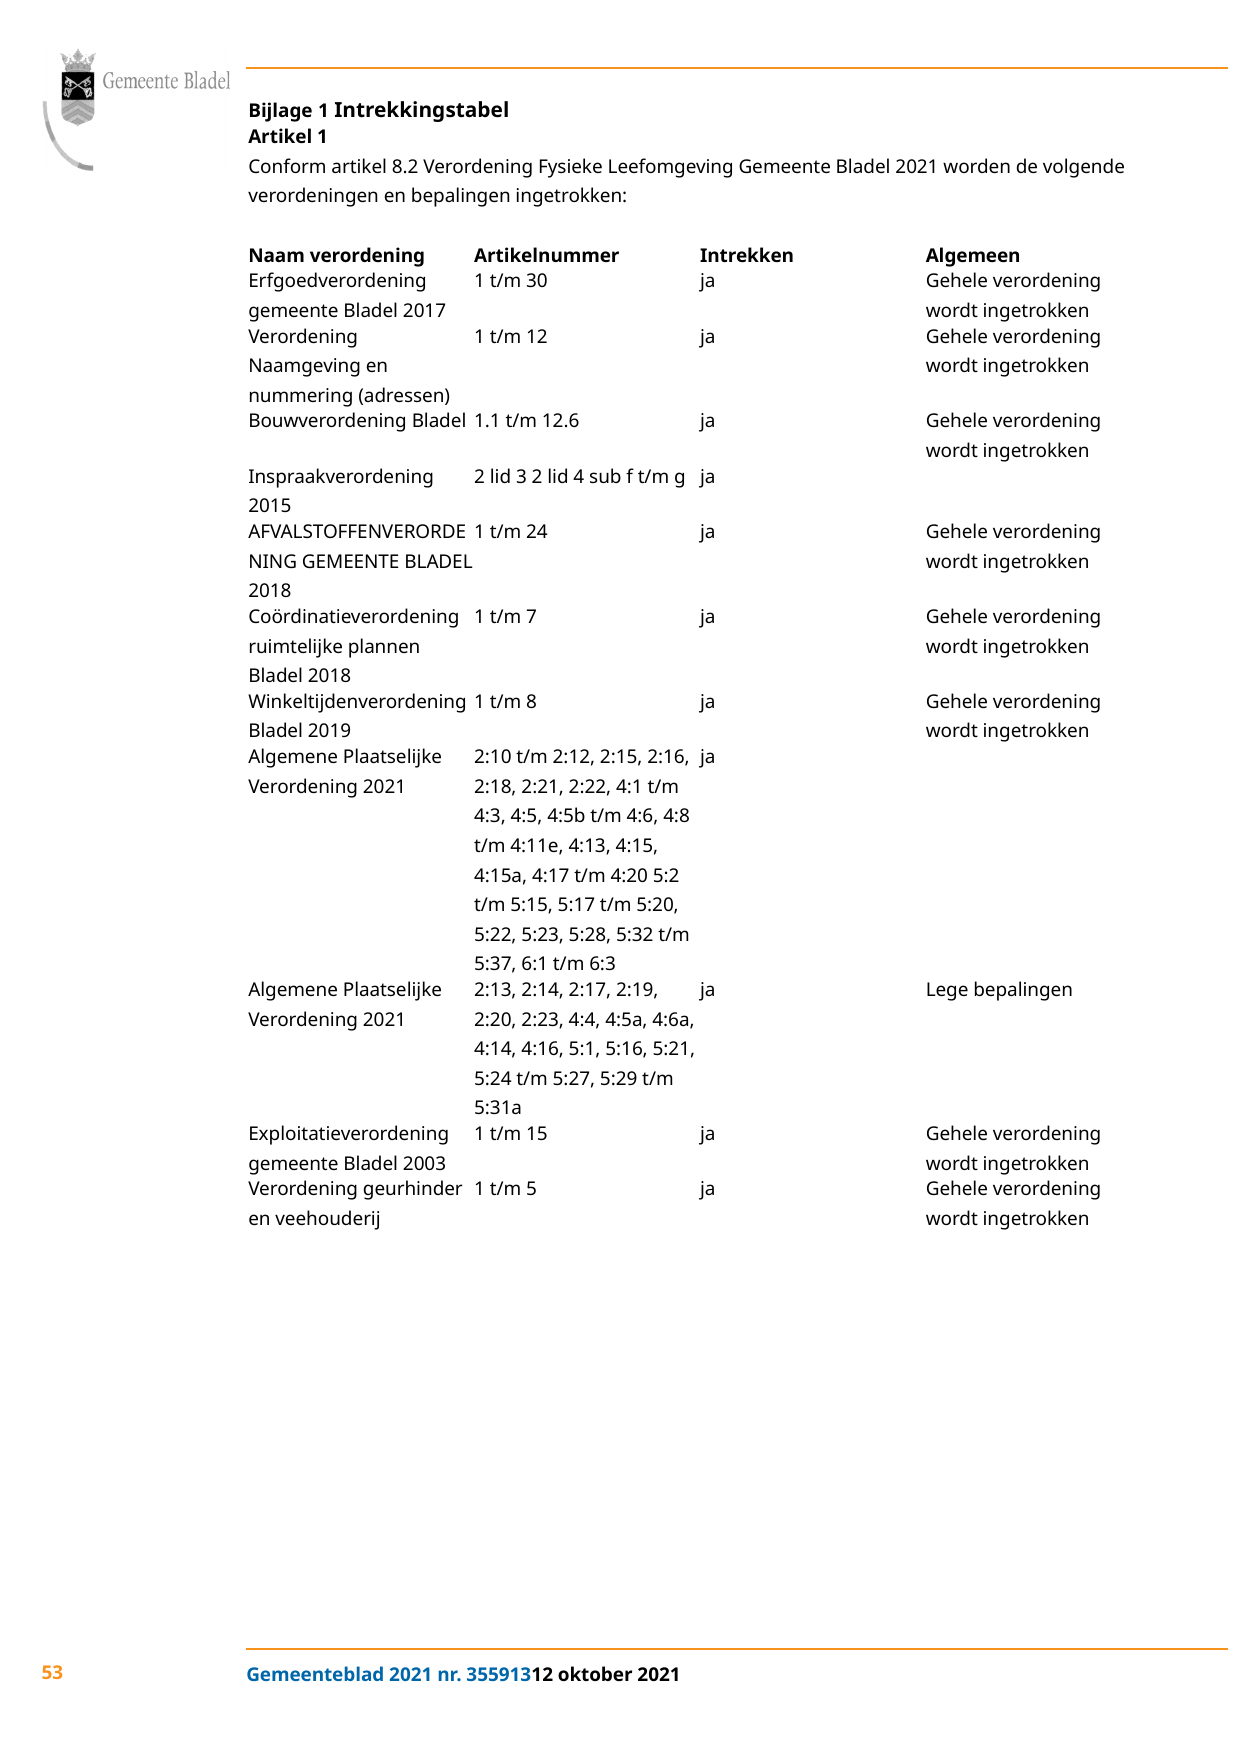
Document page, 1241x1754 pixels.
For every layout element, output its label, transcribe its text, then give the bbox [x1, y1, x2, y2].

table_cell ja [700, 518, 926, 603]
table_cell [926, 463, 1152, 518]
table_cell Bouwverordening Bladel [248, 408, 474, 463]
table_cell ja [700, 323, 926, 408]
table_cell 2:10 t/m 2:12, 2:15, 2:16, 2:18, 2:21, 2:22, 4:1 t/m 4:3, 4:5, 4:5b t/m 4:6, 4:8 t/m 4:11e, 4:13, 4:15, 4:15a, 4:17 t/m 4:20 5:2 t/m 5:15, 5:17 t/m 5:20, 5:22, 5:23, 5:28, 5:32 t/m 5:37, 6:1 t/m 6:3 [474, 744, 700, 976]
table_cell Coördinatieverordening ruimtelijke plannen Bladel 2018 [248, 603, 474, 688]
table_cell ja [700, 688, 926, 743]
table_cell Inspraakverordening 2015 [248, 463, 474, 518]
table_cell Exploitatieverordening gemeente Bladel 2003 [248, 1120, 474, 1176]
table_cell ja [700, 1120, 926, 1176]
table_header Naam verordening [248, 242, 474, 267]
table_cell Erfgoedverordening gemeente Bladel 2017 [248, 268, 474, 323]
table_cell Gehele verordening wordt ingetrokken [926, 688, 1152, 743]
text Bijlage 1 Intrekkingstabel [248, 95, 1152, 123]
table_cell ja [700, 408, 926, 463]
table_cell Lege bepalingen [926, 976, 1152, 1120]
table_cell Gehele verordening wordt ingetrokken [926, 408, 1152, 463]
table_cell ja [700, 976, 926, 1120]
table_cell 1 t/m 30 [474, 268, 700, 323]
table_cell 1 t/m 15 [474, 1120, 700, 1176]
table_cell Gehele verordening wordt ingetrokken [926, 603, 1152, 688]
text Conform artikel 8.2 Verordening Fysieke Leefomgeving Gemeente Bladel 2021 worden de volgende verordeningen en bepalingen ingetrokken: [248, 153, 1152, 208]
table_cell Gehele verordening wordt ingetrokken [926, 323, 1152, 408]
table_cell ja [700, 463, 926, 518]
table_cell ja [700, 1176, 926, 1231]
table_cell Gehele verordening wordt ingetrokken [926, 268, 1152, 323]
table_cell 2 lid 3 2 lid 4 sub f t/m g [474, 463, 700, 518]
table_cell Algemene Plaatselijke Verordening 2021 [248, 976, 474, 1120]
table_cell AFVALSTOFFENVERORDENING GEMEENTE BLADEL 2018 [248, 518, 474, 603]
table_header Intrekken [700, 242, 926, 267]
table_cell ja [700, 268, 926, 323]
table_cell 1 t/m 8 [474, 688, 700, 743]
text Artikel 1 [248, 123, 1152, 149]
table_cell 1 t/m 7 [474, 603, 700, 688]
table_cell 2:13, 2:14, 2:17, 2:19, 2:20, 2:23, 4:4, 4:5a, 4:6a, 4:14, 4:16, 5:1, 5:16, 5:21, 5:24 t/m 5:27, 5:29 t/m 5:31a [474, 976, 700, 1120]
table_cell [926, 744, 1152, 976]
table_header Algemeen [926, 242, 1152, 267]
table_cell Gehele verordening wordt ingetrokken [926, 1176, 1152, 1231]
table_cell ja [700, 603, 926, 688]
table_cell 1.1 t/m 12.6 [474, 408, 700, 463]
table_cell Verordening Naamgeving en nummering (adressen) [248, 323, 474, 408]
table_cell ja [700, 744, 926, 976]
table_cell Winkeltijdenverordening Bladel 2019 [248, 688, 474, 743]
table_cell Gehele verordening wordt ingetrokken [926, 518, 1152, 603]
table_cell Gehele verordening wordt ingetrokken [926, 1120, 1152, 1176]
table_cell 1 t/m 24 [474, 518, 700, 603]
table_cell Algemene Plaatselijke Verordening 2021 [248, 744, 474, 976]
table_cell 1 t/m 5 [474, 1176, 700, 1231]
table_header Artikelnummer [474, 242, 700, 267]
picture [41, 47, 231, 172]
table_cell 1 t/m 12 [474, 323, 700, 408]
table_cell Verordening geurhinder en veehouderij [248, 1176, 474, 1231]
